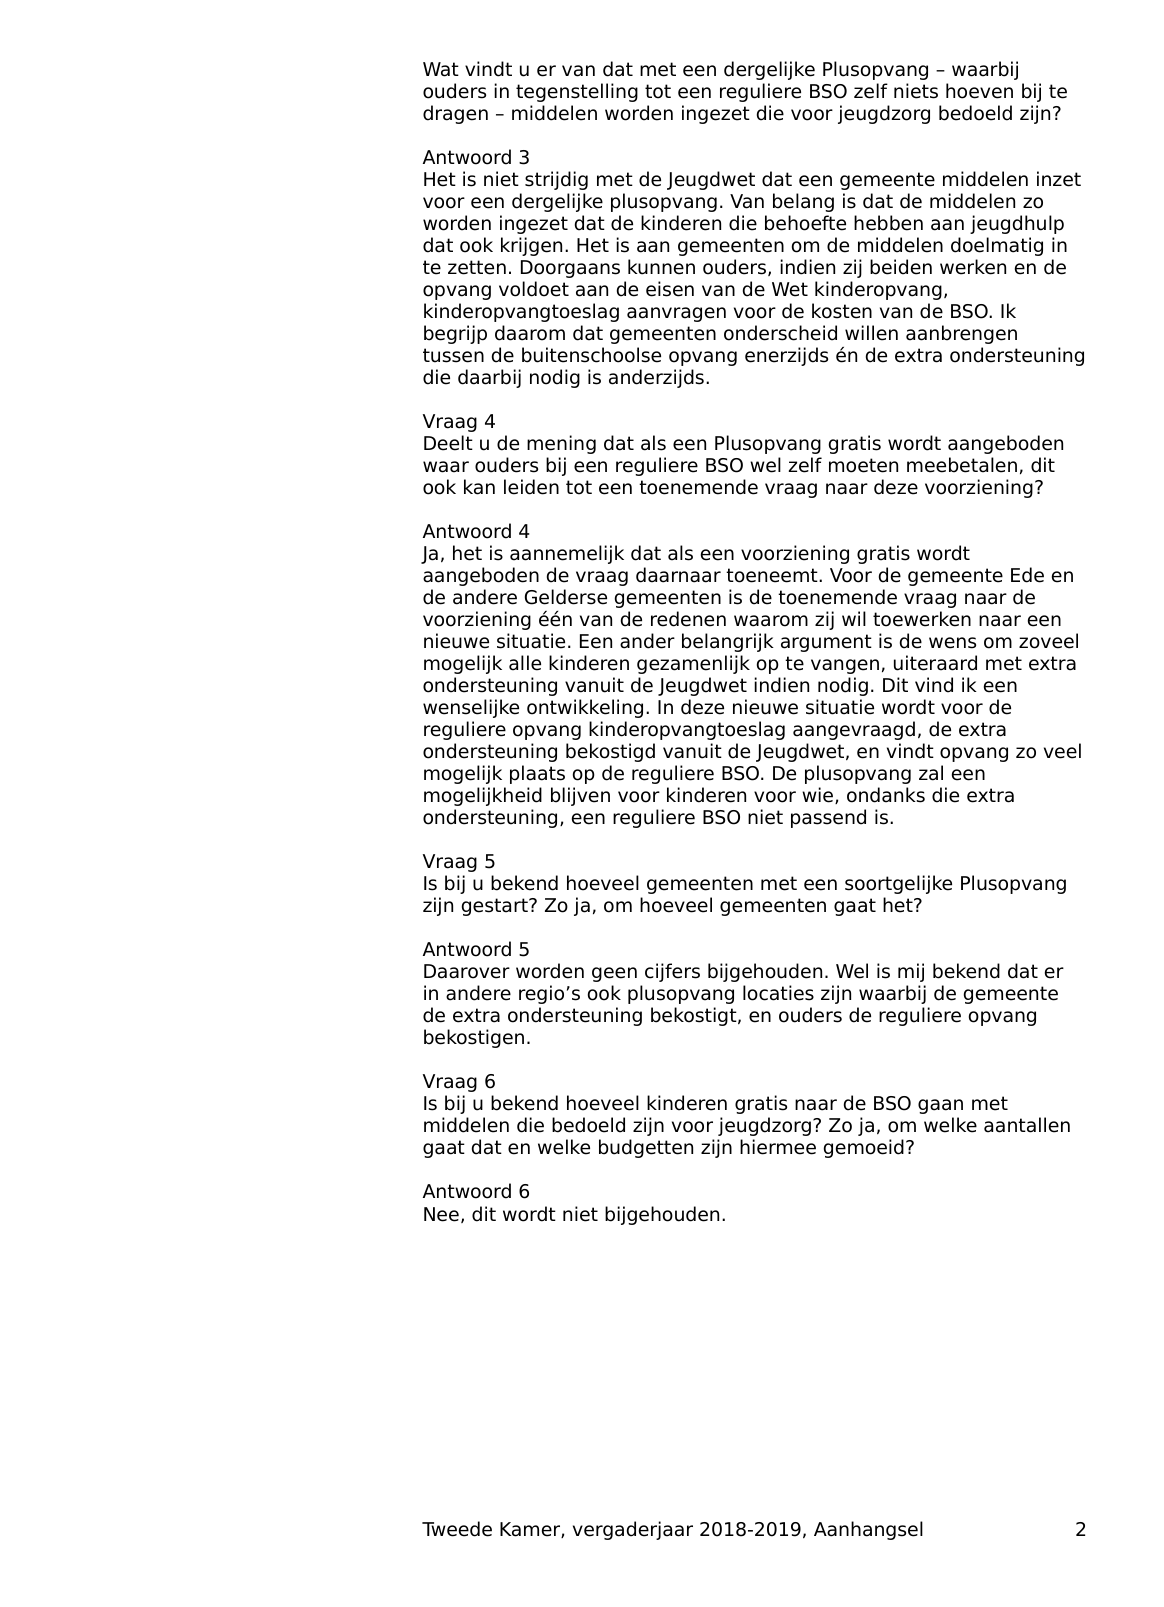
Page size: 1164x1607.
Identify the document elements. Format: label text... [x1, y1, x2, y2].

text Nee, dit wordt niet bijgehouden. [422, 1203, 1087, 1225]
text Antwoord 3 [422, 147, 1087, 169]
text Is bij u bekend hoeveel gemeenten met een soortgelijke Plusopvang zijn gestart? Zo ja, om hoeveel gemeenten gaat het? [422, 873, 1087, 917]
text Het is niet strijdig met de Jeugdwet dat een gemeente middelen inzet voor een dergelijke plusopvang. Van belang is dat de middelen zo worden ingezet dat de kinderen die behoefte hebben aan jeugdhulp dat ook krijgen. Het is aan gemeenten om de middelen doelmatig in te zetten. Doorgaans kunnen ouders, indien zij beiden werken en de opvang voldoet aan de eisen van de Wet kinderopvang, kinderopvangtoeslag aanvragen voor de kosten van de BSO. Ik begrijp daarom dat gemeenten onderscheid willen aanbrengen tussen de buitenschoolse opvang enerzijds én de extra ondersteuning die daarbij nodig is anderzijds. [422, 169, 1087, 389]
text Vraag 5 [422, 851, 1087, 873]
text Antwoord 4 [422, 521, 1087, 543]
text Antwoord 6 [422, 1181, 1087, 1203]
text Antwoord 5 [422, 939, 1087, 961]
text Deelt u de mening dat als een Plusopvang gratis wordt aangeboden waar ouders bij een reguliere BSO wel zelf moeten meebetalen, dit ook kan leiden tot een toenemende vraag naar deze voorziening? [422, 433, 1087, 499]
text Vraag 4 [422, 411, 1087, 433]
text Wat vindt u er van dat met een dergelijke Plusopvang – waarbij ouders in tegenstelling tot een reguliere BSO zelf niets hoeven bij te dragen – middelen worden ingezet die voor jeugdzorg bedoeld zijn? [422, 59, 1087, 125]
text Vraag 6 [422, 1071, 1087, 1093]
text Daarover worden geen cijfers bijgehouden. Wel is mij bekend dat er in andere regio’s ook plusopvang locaties zijn waarbij de gemeente de extra ondersteuning bekostigt, en ouders de reguliere opvang bekostigen. [422, 961, 1087, 1049]
text Is bij u bekend hoeveel kinderen gratis naar de BSO gaan met middelen die bedoeld zijn voor jeugdzorg? Zo ja, om welke aantallen gaat dat en welke budgetten zijn hiermee gemoeid? [422, 1093, 1087, 1159]
text Ja, het is aannemelijk dat als een voorziening gratis wordt aangeboden de vraag daarnaar toeneemt. Voor de gemeente Ede en de andere Gelderse gemeenten is de toenemende vraag naar de voorziening één van de redenen waarom zij wil toewerken naar een nieuwe situatie. Een ander belangrijk argument is de wens om zoveel mogelijk alle kinderen gezamenlijk op te vangen, uiteraard met extra ondersteuning vanuit de Jeugdwet indien nodig. Dit vind ik een wenselijke ontwikkeling. In deze nieuwe situatie wordt voor de reguliere opvang kinderopvangtoeslag aangevraagd, de extra ondersteuning bekostigd vanuit de Jeugdwet, en vindt opvang zo veel mogelijk plaats op de reguliere BSO. De plusopvang zal een mogelijkheid blijven voor kinderen voor wie, ondanks die extra ondersteuning, een reguliere BSO niet passend is. [422, 543, 1087, 829]
